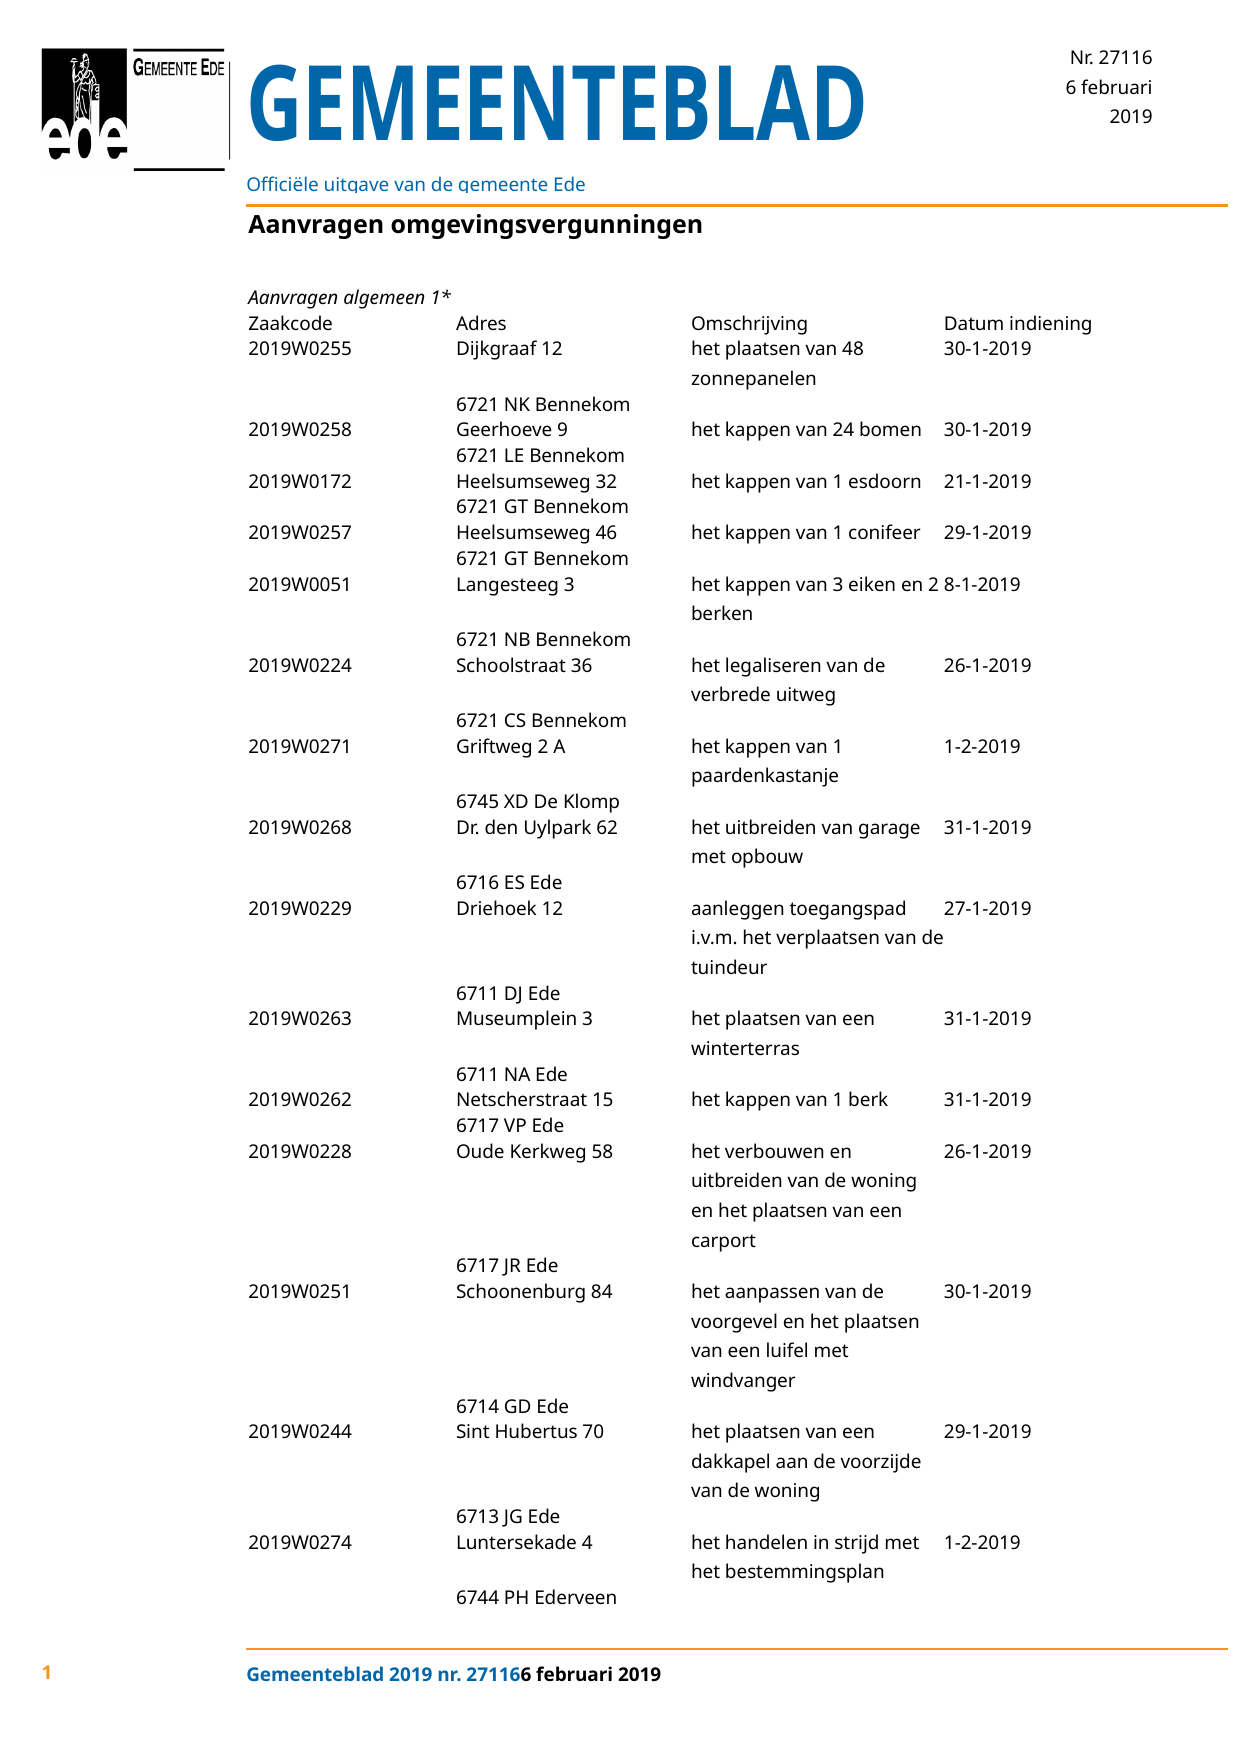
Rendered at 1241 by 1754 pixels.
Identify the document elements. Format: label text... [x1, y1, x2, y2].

table_cell [944, 788, 1152, 814]
table_cell 6711 NA Ede [456, 1061, 691, 1087]
table_cell [248, 442, 456, 468]
table_cell 6721 CS Bennekom [456, 707, 691, 733]
table_cell 31-1-2019 [944, 1006, 1152, 1061]
table_cell 2019W0263 [248, 1006, 456, 1061]
table_cell het handelen in strijd met het bestemmingsplan [691, 1529, 944, 1584]
table_cell het kappen van 1 conifeer [691, 519, 944, 545]
table_cell [691, 442, 944, 468]
table_cell [248, 707, 456, 733]
table_cell [944, 1585, 1152, 1610]
table_cell 2019W0258 [248, 416, 456, 442]
table_cell 31-1-2019 [944, 1087, 1152, 1112]
table_cell [691, 980, 944, 1006]
table_cell Driehoek 12 [456, 895, 691, 980]
table_cell [944, 980, 1152, 1006]
table_cell [691, 391, 944, 416]
table_cell [248, 391, 456, 416]
table_cell [691, 545, 944, 571]
table_cell Dijkgraaf 12 [456, 335, 691, 391]
table_cell [691, 1504, 944, 1529]
table_cell [248, 869, 456, 895]
table_cell 6711 DJ Ede [456, 980, 691, 1006]
table_cell 2019W0229 [248, 895, 456, 980]
table_cell 26-1-2019 [944, 1138, 1152, 1253]
table_cell 2019W0224 [248, 652, 456, 707]
table_cell [248, 980, 456, 1006]
table_cell [944, 494, 1152, 519]
table_cell 6721 NB Bennekom [456, 626, 691, 652]
text Aanvragen algemeen 1* [248, 284, 1152, 309]
table_cell 21-1-2019 [944, 468, 1152, 494]
table_cell [248, 545, 456, 571]
table_header Omschrijving [691, 310, 944, 335]
table_cell [944, 707, 1152, 733]
table_cell 30-1-2019 [944, 335, 1152, 391]
table_cell 29-1-2019 [944, 1419, 1152, 1503]
table_cell 6721 LE Bennekom [456, 442, 691, 468]
table_cell [691, 707, 944, 733]
table_cell het plaatsen van 48 zonnepanelen [691, 335, 944, 391]
table_cell het kappen van 24 bomen [691, 416, 944, 442]
table_cell Schoolstraat 36 [456, 652, 691, 707]
table_cell 6744 PH Ederveen [456, 1585, 691, 1610]
table_cell [944, 1113, 1152, 1138]
table_cell [944, 442, 1152, 468]
table_cell 29-1-2019 [944, 519, 1152, 545]
table_cell [691, 869, 944, 895]
table_cell 2019W0262 [248, 1087, 456, 1112]
table_cell 2019W0251 [248, 1278, 456, 1393]
table_cell 2019W0268 [248, 814, 456, 869]
table_cell 1-2-2019 [944, 1529, 1152, 1584]
table_cell 2019W0274 [248, 1529, 456, 1584]
table_cell 6717 VP Ede [456, 1113, 691, 1138]
table_cell [691, 1393, 944, 1418]
table_cell het verbouwen en uitbreiden van de woning en het plaatsen van een carport [691, 1138, 944, 1253]
table_cell het kappen van 1 esdoorn [691, 468, 944, 494]
table_cell Oude Kerkweg 58 [456, 1138, 691, 1253]
table_cell 6717 JR Ede [456, 1253, 691, 1278]
table_cell [691, 494, 944, 519]
table_cell [691, 1585, 944, 1610]
table_cell [944, 1504, 1152, 1529]
table_cell 2019W0172 [248, 468, 456, 494]
table_cell 6714 GD Ede [456, 1393, 691, 1418]
table_cell 6721 NK Bennekom [456, 391, 691, 416]
table_cell 30-1-2019 [944, 1278, 1152, 1393]
table_cell het legaliseren van de verbrede uitweg [691, 652, 944, 707]
table_cell [248, 1585, 456, 1610]
table_cell [248, 1061, 456, 1087]
table_cell [691, 1113, 944, 1138]
table_cell 1-2-2019 [944, 733, 1152, 788]
table_cell 2019W0255 [248, 335, 456, 391]
table_cell [944, 1253, 1152, 1278]
table_cell [248, 788, 456, 814]
table_cell [944, 1061, 1152, 1087]
table_cell het aanpassen van de voorgevel en het plaatsen van een luifel met windvanger [691, 1278, 944, 1393]
table_cell [248, 626, 456, 652]
table_cell 2019W0257 [248, 519, 456, 545]
table_cell 26-1-2019 [944, 652, 1152, 707]
table_cell Griftweg 2 A [456, 733, 691, 788]
picture [41, 47, 231, 172]
table_cell 8-1-2019 [944, 571, 1152, 626]
table_cell Netscherstraat 15 [456, 1087, 691, 1112]
table_cell [248, 1253, 456, 1278]
table_header Zaakcode [248, 310, 456, 335]
table_cell Luntersekade 4 [456, 1529, 691, 1584]
table_cell [691, 626, 944, 652]
table_cell 2019W0228 [248, 1138, 456, 1253]
table_cell aanleggen toegangspad i.v.m. het verplaatsen van de tuindeur [691, 895, 944, 980]
table_cell 6721 GT Bennekom [456, 494, 691, 519]
table_cell [944, 391, 1152, 416]
table_cell [691, 1061, 944, 1087]
table_cell [248, 1393, 456, 1418]
table_cell 6745 XD De Klomp [456, 788, 691, 814]
table_cell Museumplein 3 [456, 1006, 691, 1061]
table_cell Sint Hubertus 70 [456, 1419, 691, 1503]
table_cell Heelsumseweg 46 [456, 519, 691, 545]
table_cell het kappen van 3 eiken en 2 berken [691, 571, 944, 626]
table_header Datum indiening [944, 310, 1152, 335]
table_cell [944, 869, 1152, 895]
table_cell het kappen van 1 berk [691, 1087, 944, 1112]
table_cell 2019W0271 [248, 733, 456, 788]
table_cell 2019W0244 [248, 1419, 456, 1503]
table_cell Dr. den Uylpark 62 [456, 814, 691, 869]
table_cell 27-1-2019 [944, 895, 1152, 980]
table_cell 2019W0051 [248, 571, 456, 626]
table_cell het uitbreiden van garage met opbouw [691, 814, 944, 869]
table_cell [248, 1113, 456, 1138]
table_cell [248, 494, 456, 519]
table_cell [944, 1393, 1152, 1418]
table_cell [944, 626, 1152, 652]
table_cell 31-1-2019 [944, 814, 1152, 869]
table_cell [944, 545, 1152, 571]
table_cell Langesteeg 3 [456, 571, 691, 626]
table_cell [248, 1504, 456, 1529]
table_cell [691, 788, 944, 814]
table_cell het plaatsen van een dakkapel aan de voorzijde van de woning [691, 1419, 944, 1503]
table_cell 30-1-2019 [944, 416, 1152, 442]
table_cell het plaatsen van een winterterras [691, 1006, 944, 1061]
text Aanvragen omgevingsvergunningen [248, 207, 1152, 241]
table_cell Geerhoeve 9 [456, 416, 691, 442]
table_cell 6713 JG Ede [456, 1504, 691, 1529]
table_cell [691, 1253, 944, 1278]
table_cell Heelsumseweg 32 [456, 468, 691, 494]
table_cell 6721 GT Bennekom [456, 545, 691, 571]
table_cell 6716 ES Ede [456, 869, 691, 895]
table_cell het kappen van 1 paardenkastanje [691, 733, 944, 788]
table_cell Schoonenburg 84 [456, 1278, 691, 1393]
table_header Adres [456, 310, 691, 335]
